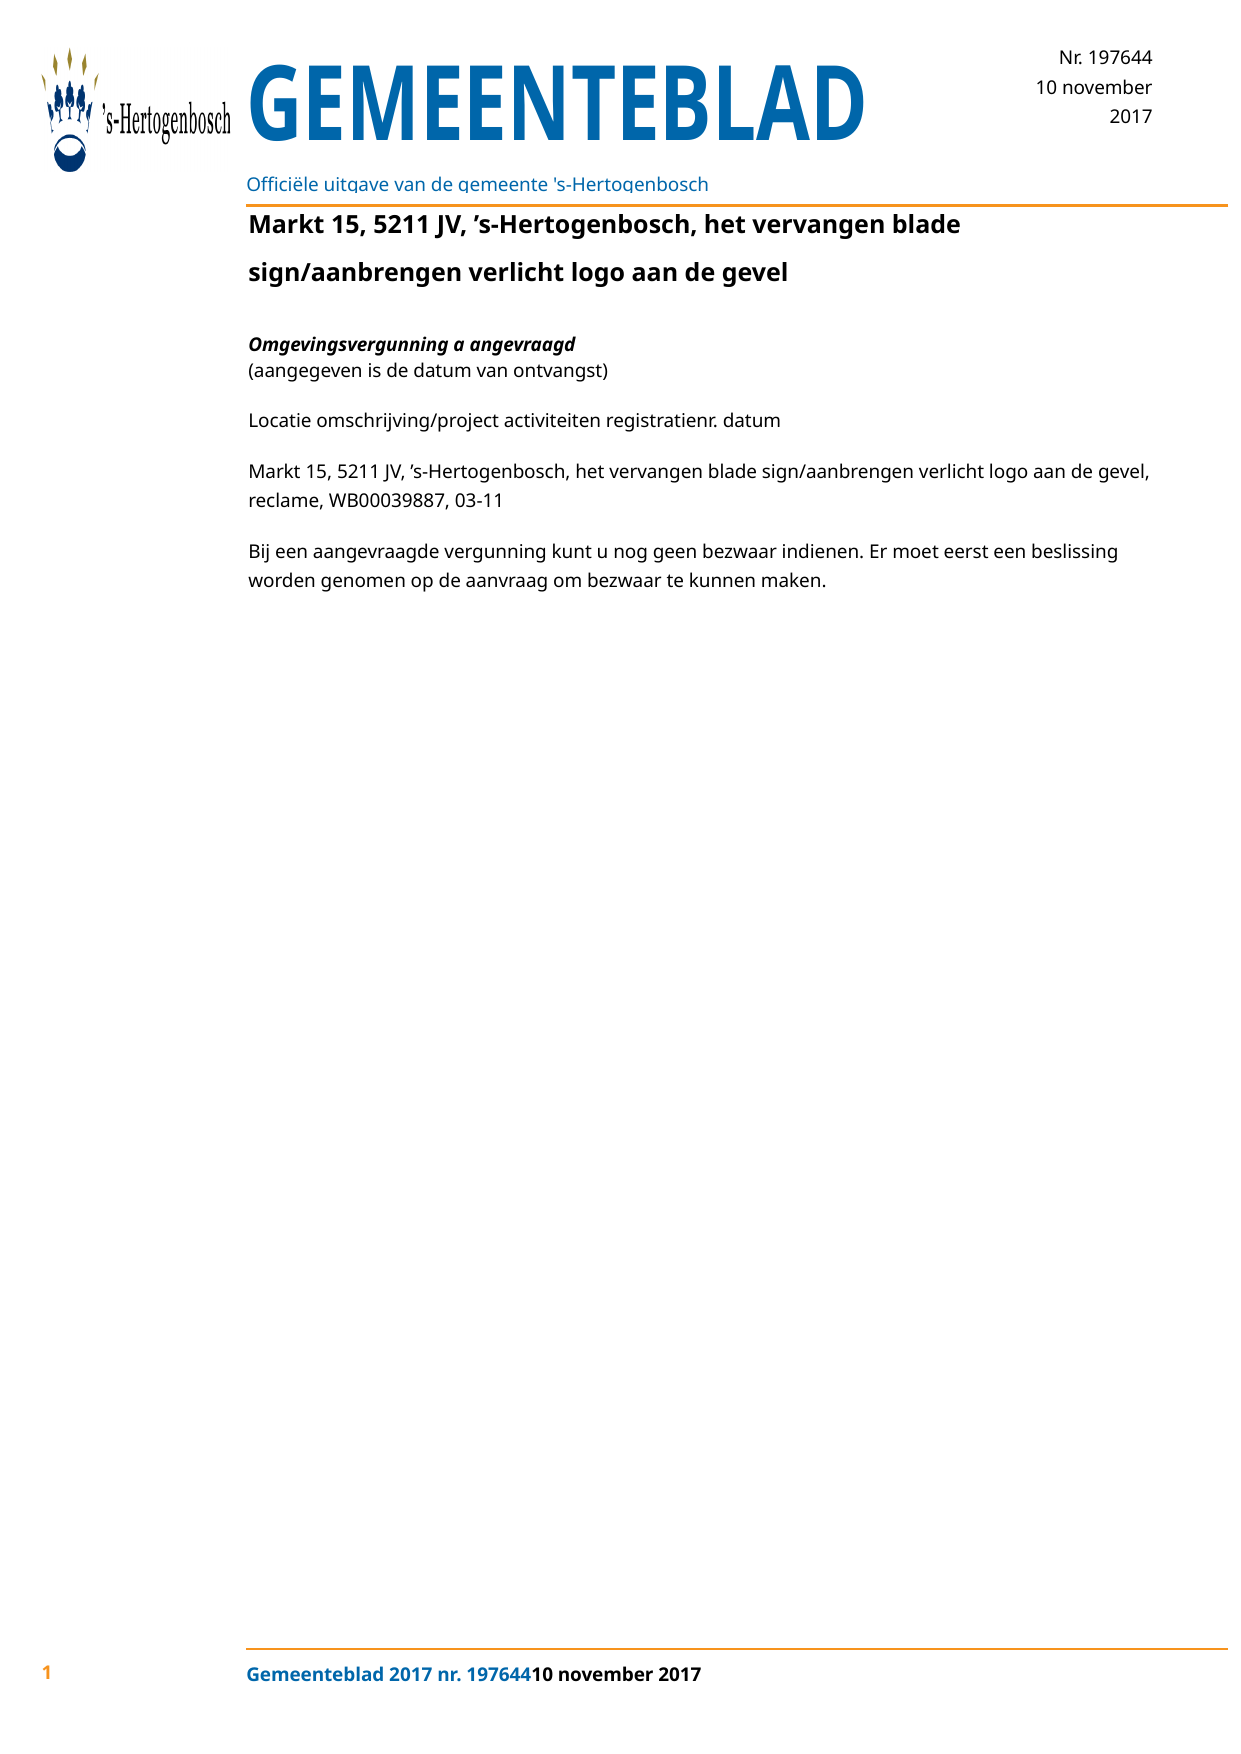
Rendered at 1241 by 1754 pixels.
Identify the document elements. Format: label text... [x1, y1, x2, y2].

text Omgevingsvergunning a angevraagd [248, 331, 1152, 357]
text Bij een aangevraagde vergunning kunt u nog geen bezwaar indienen. Er moet eerst een beslissing worden genomen op de aanvraag om bezwaar te kunnen maken. [248, 538, 1152, 593]
text Markt 15, 5211 JV, ’s-Hertogenbosch, het vervangen blade sign/aanbrengen verlicht logo aan de gevel [248, 207, 1152, 288]
text Markt 15, 5211 JV, ’s-Hertogenbosch, het vervangen blade sign/aanbrengen verlicht logo aan de gevel, reclame, WB00039887, 03-11 [248, 458, 1152, 513]
picture [41, 47, 231, 172]
text Locatie omschrijving/project activiteiten registratienr. datum [248, 408, 1152, 433]
text (aangegeven is de datum van ontvangst) [248, 357, 1152, 383]
